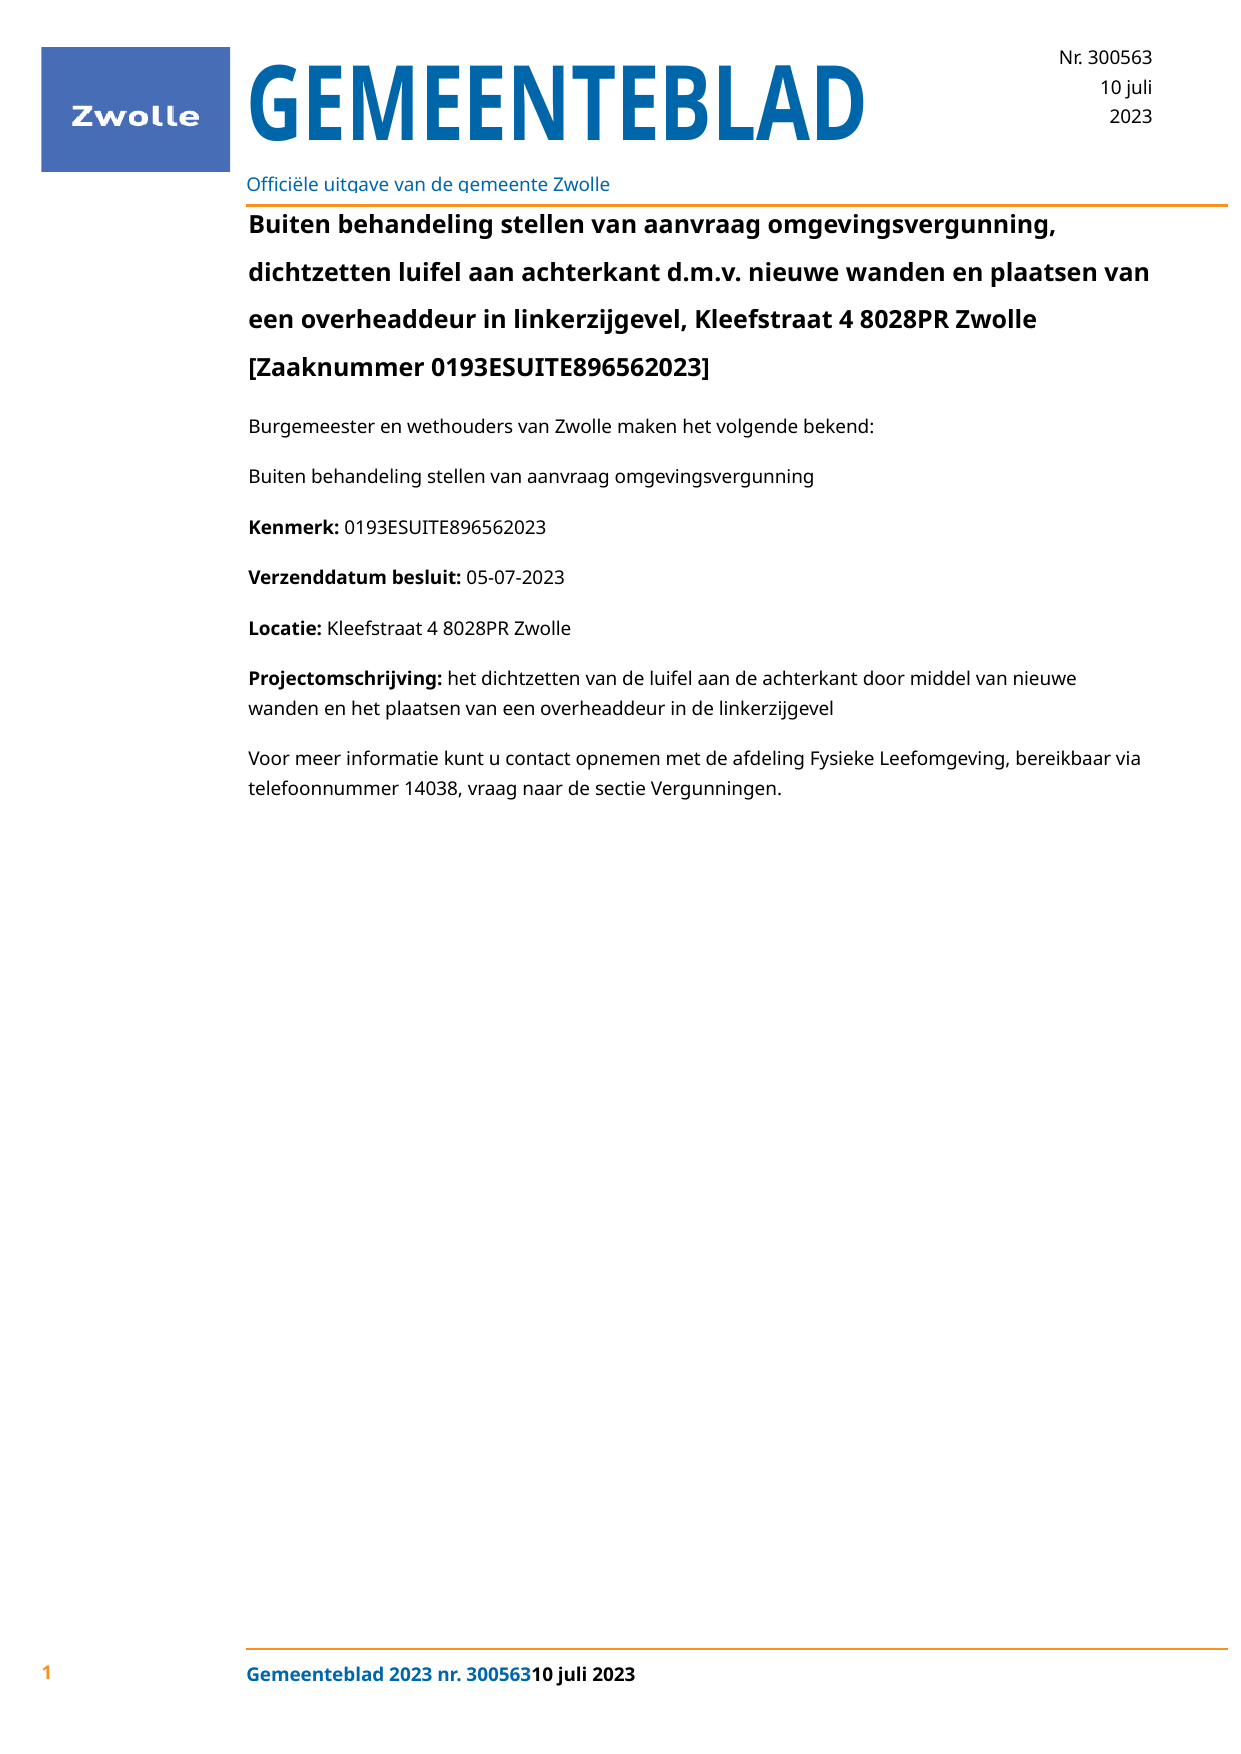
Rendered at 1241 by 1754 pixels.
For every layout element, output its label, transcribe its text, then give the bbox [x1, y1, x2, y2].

text Projectomschrijving: het dichtzetten van de luifel aan de achterkant door middel van nieuwe wanden en het plaatsen van een overheaddeur in de linkerzijgevel [248, 665, 1152, 721]
text Kenmerk: 0193ESUITE896562023 [248, 514, 1152, 540]
text Verzenddatum besluit: 05-07-2023 [248, 564, 1152, 590]
picture [41, 47, 231, 172]
text Buiten behandeling stellen van aanvraag omgevingsvergunning, dichtzetten luifel aan achterkant d.m.v. nieuwe wanden en plaatsen van een overheaddeur in linkerzijgevel, Kleefstraat 4 8028PR Zwolle [Zaaknummer 0193ESUITE896562023] [248, 207, 1152, 384]
text Buiten behandeling stellen van aanvraag omgevingsvergunning [248, 463, 1152, 489]
text Voor meer informatie kunt u contact opnemen met de afdeling Fysieke Leefomgeving, bereikbaar via telefoonnummer 14038, vraag naar de sectie Vergunningen. [248, 745, 1152, 801]
text Burgemeester en wethouders van Zwolle maken het volgende bekend: [248, 413, 1152, 439]
text Locatie: Kleefstraat 4 8028PR Zwolle [248, 615, 1152, 641]
